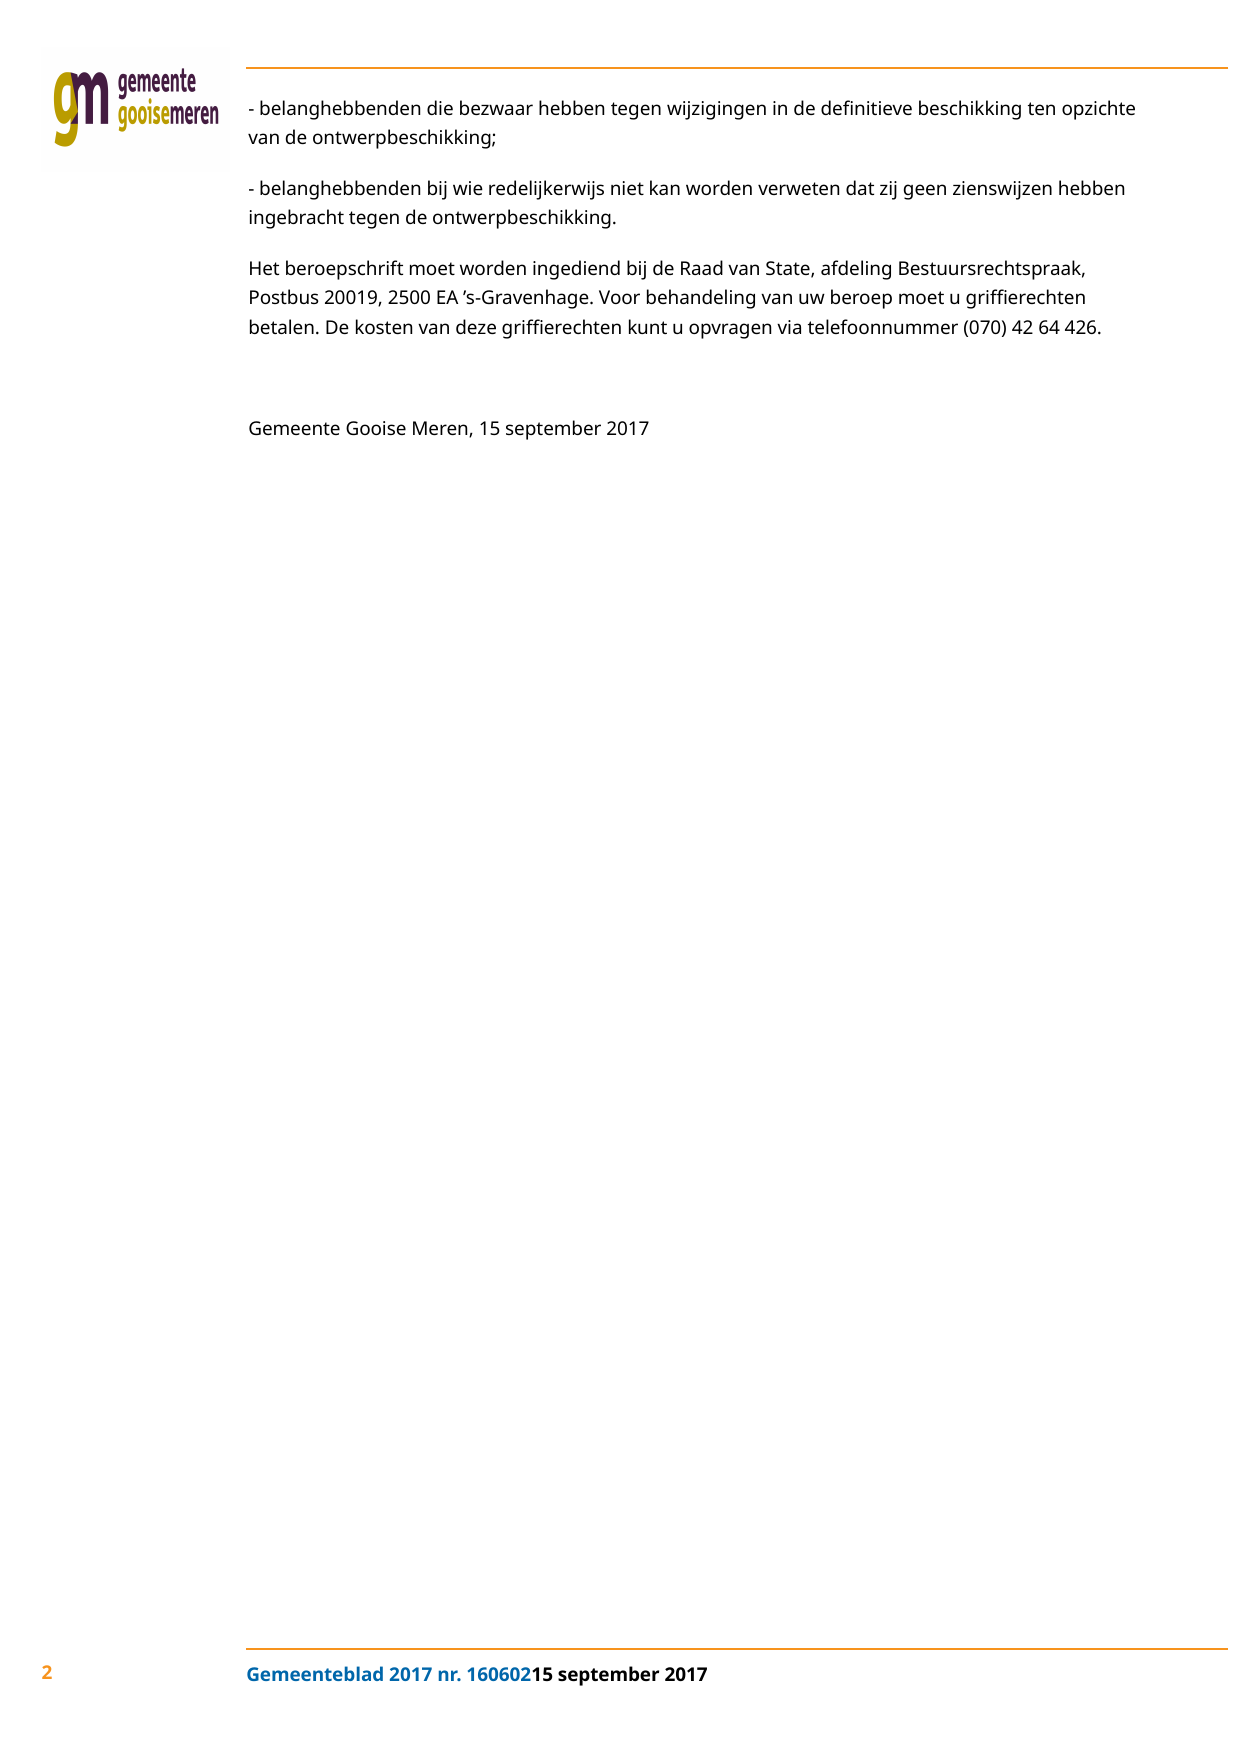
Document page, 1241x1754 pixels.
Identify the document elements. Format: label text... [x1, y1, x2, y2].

text Het beroepschrift moet worden ingediend bij de Raad van State, afdeling Bestuursrechtspraak, Postbus 20019, 2500 EA ’s-Gravenhage. Voor behandeling van uw beroep moet u griffierechten betalen. De kosten van deze griffierechten kunt u opvragen via telefoonnummer (070) 42 64 426. [248, 255, 1152, 340]
text - belanghebbenden die bezwaar hebben tegen wijzigingen in de definitieve beschikking ten opzichte van de ontwerpbeschikking; [248, 95, 1152, 150]
text - belanghebbenden bij wie redelijkerwijs niet kan worden verweten dat zij geen zienswijzen hebben ingebracht tegen de ontwerpbeschikking. [248, 175, 1152, 230]
picture [41, 47, 231, 172]
text Gemeente Gooise Meren, 15 september 2017 [248, 415, 1152, 441]
